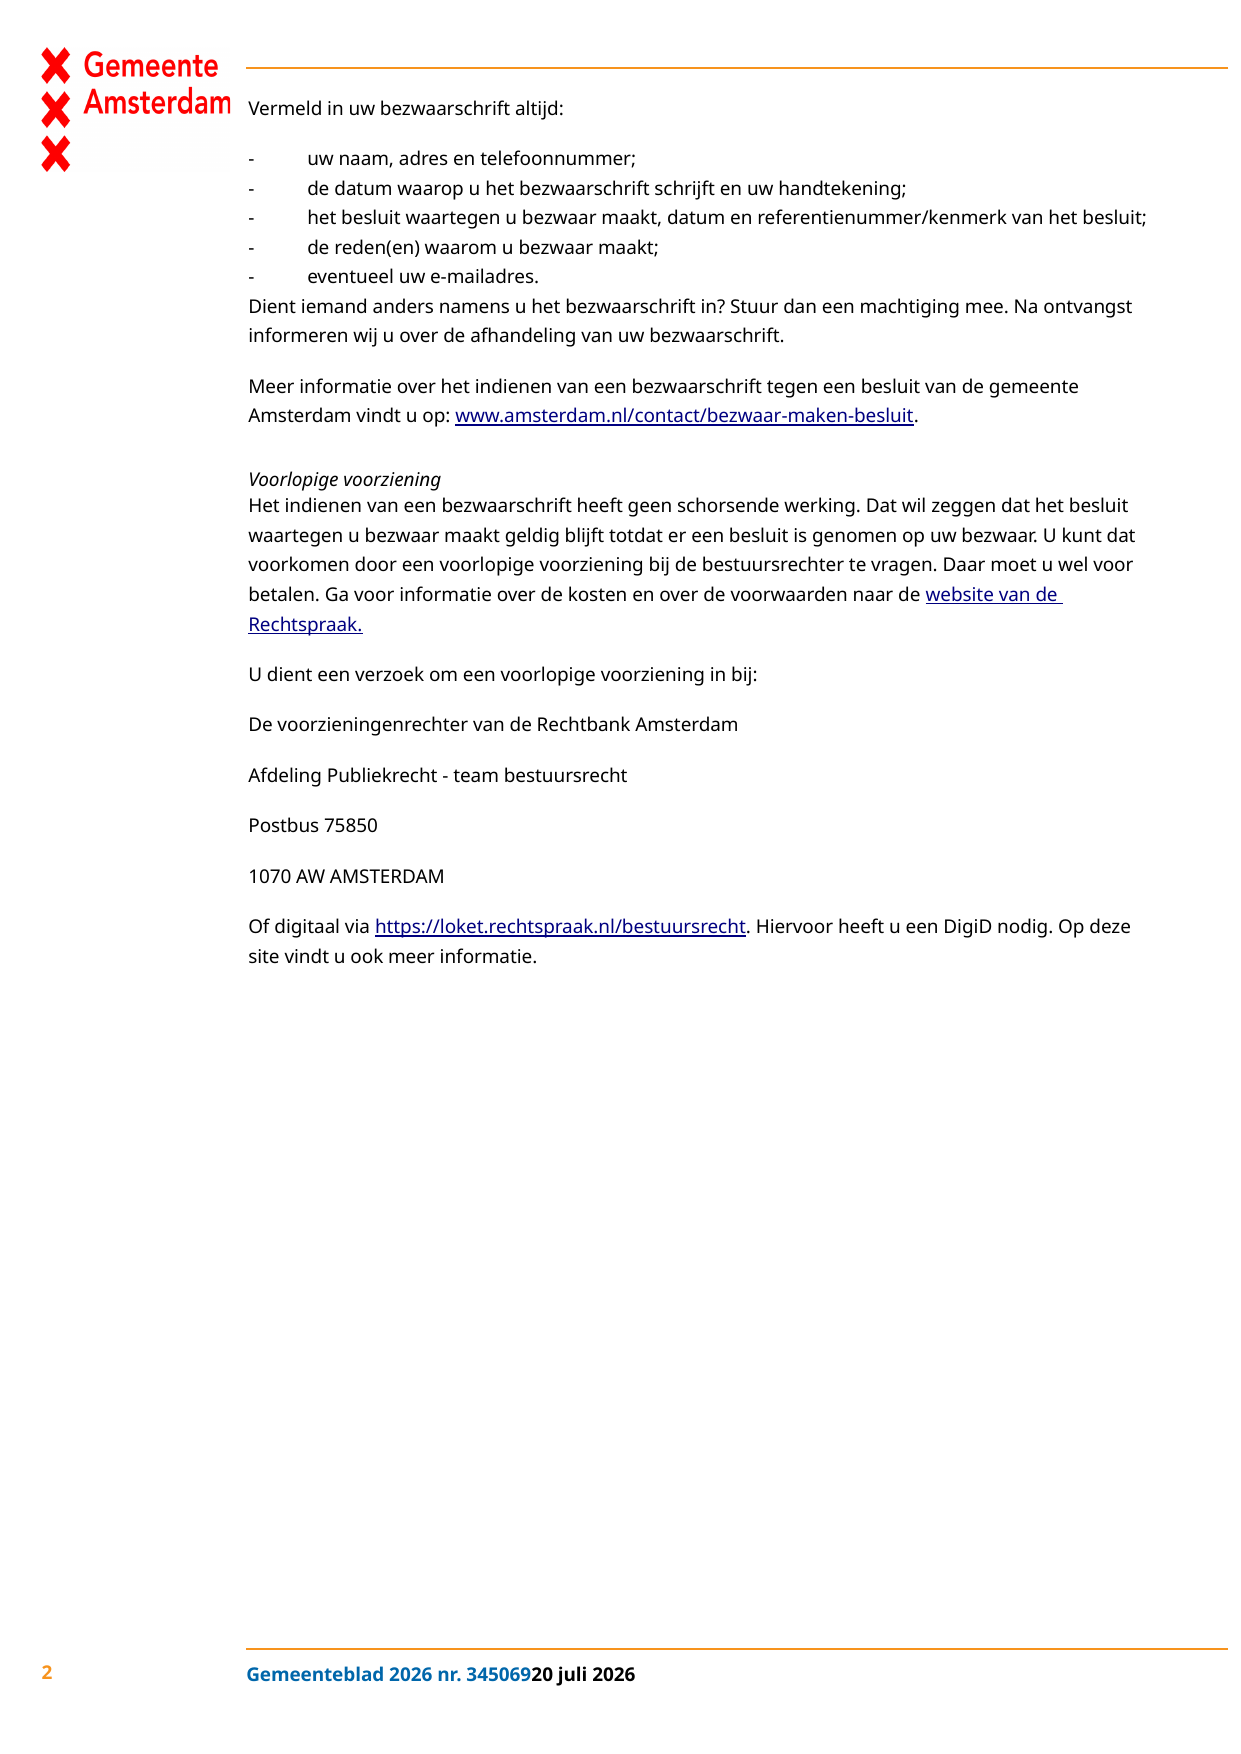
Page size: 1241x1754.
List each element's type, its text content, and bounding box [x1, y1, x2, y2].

picture [41, 47, 231, 172]
text Afdeling Publiekrecht - team bestuursrecht [248, 762, 1152, 788]
text Voorlopige voorziening [248, 467, 1152, 492]
text Meer informatie over het indienen van een bezwaarschrift tegen een besluit van de gemeente Amsterdam vindt u op: www.amsterdam.nl/contact/bezwaar-maken-besluit. [248, 373, 1152, 428]
list uw naam, adres en telefoonnummer; [248, 145, 1152, 171]
text U dient een verzoek om een voorlopige voorziening in bij: [248, 661, 1152, 687]
list de datum waarop u het bezwaarschrift schrijft en uw handtekening; [248, 175, 1152, 201]
text Het indienen van een bezwaarschrift heeft geen schorsende werking. Dat wil zeggen dat het besluit waartegen u bezwaar maakt geldig blijft totdat er een besluit is genomen op uw bezwaar. U kunt dat voorkomen door een voorlopige voorziening bij de bestuursrechter te vragen. Daar moet u wel voor betalen. Ga voor informatie over de kosten en over de voorwaarden naar de website van de Rechtspraak. [248, 492, 1152, 636]
text Postbus 75850 [248, 812, 1152, 838]
text De voorzieningenrechter van de Rechtbank Amsterdam [248, 712, 1152, 737]
list eventueel uw e-mailadres. [248, 263, 1152, 289]
list de reden(en) waarom u bezwaar maakt; [248, 234, 1152, 260]
text Of digitaal via https://loket.rechtspraak.nl/bestuursrecht. Hiervoor heeft u een DigiD nodig. Op deze site vindt u ook meer informatie. [248, 913, 1152, 968]
text Vermeld in uw bezwaarschrift altijd: [248, 95, 1152, 121]
text Dient iemand anders namens u het bezwaarschrift in? Stuur dan een machtiging mee. Na ontvangst informeren wij u over de afhandeling van uw bezwaarschrift. [248, 293, 1152, 348]
list het besluit waartegen u bezwaar maakt, datum en referentienummer/kenmerk van het besluit; [248, 204, 1152, 230]
text 1070 AW AMSTERDAM [248, 863, 1152, 888]
